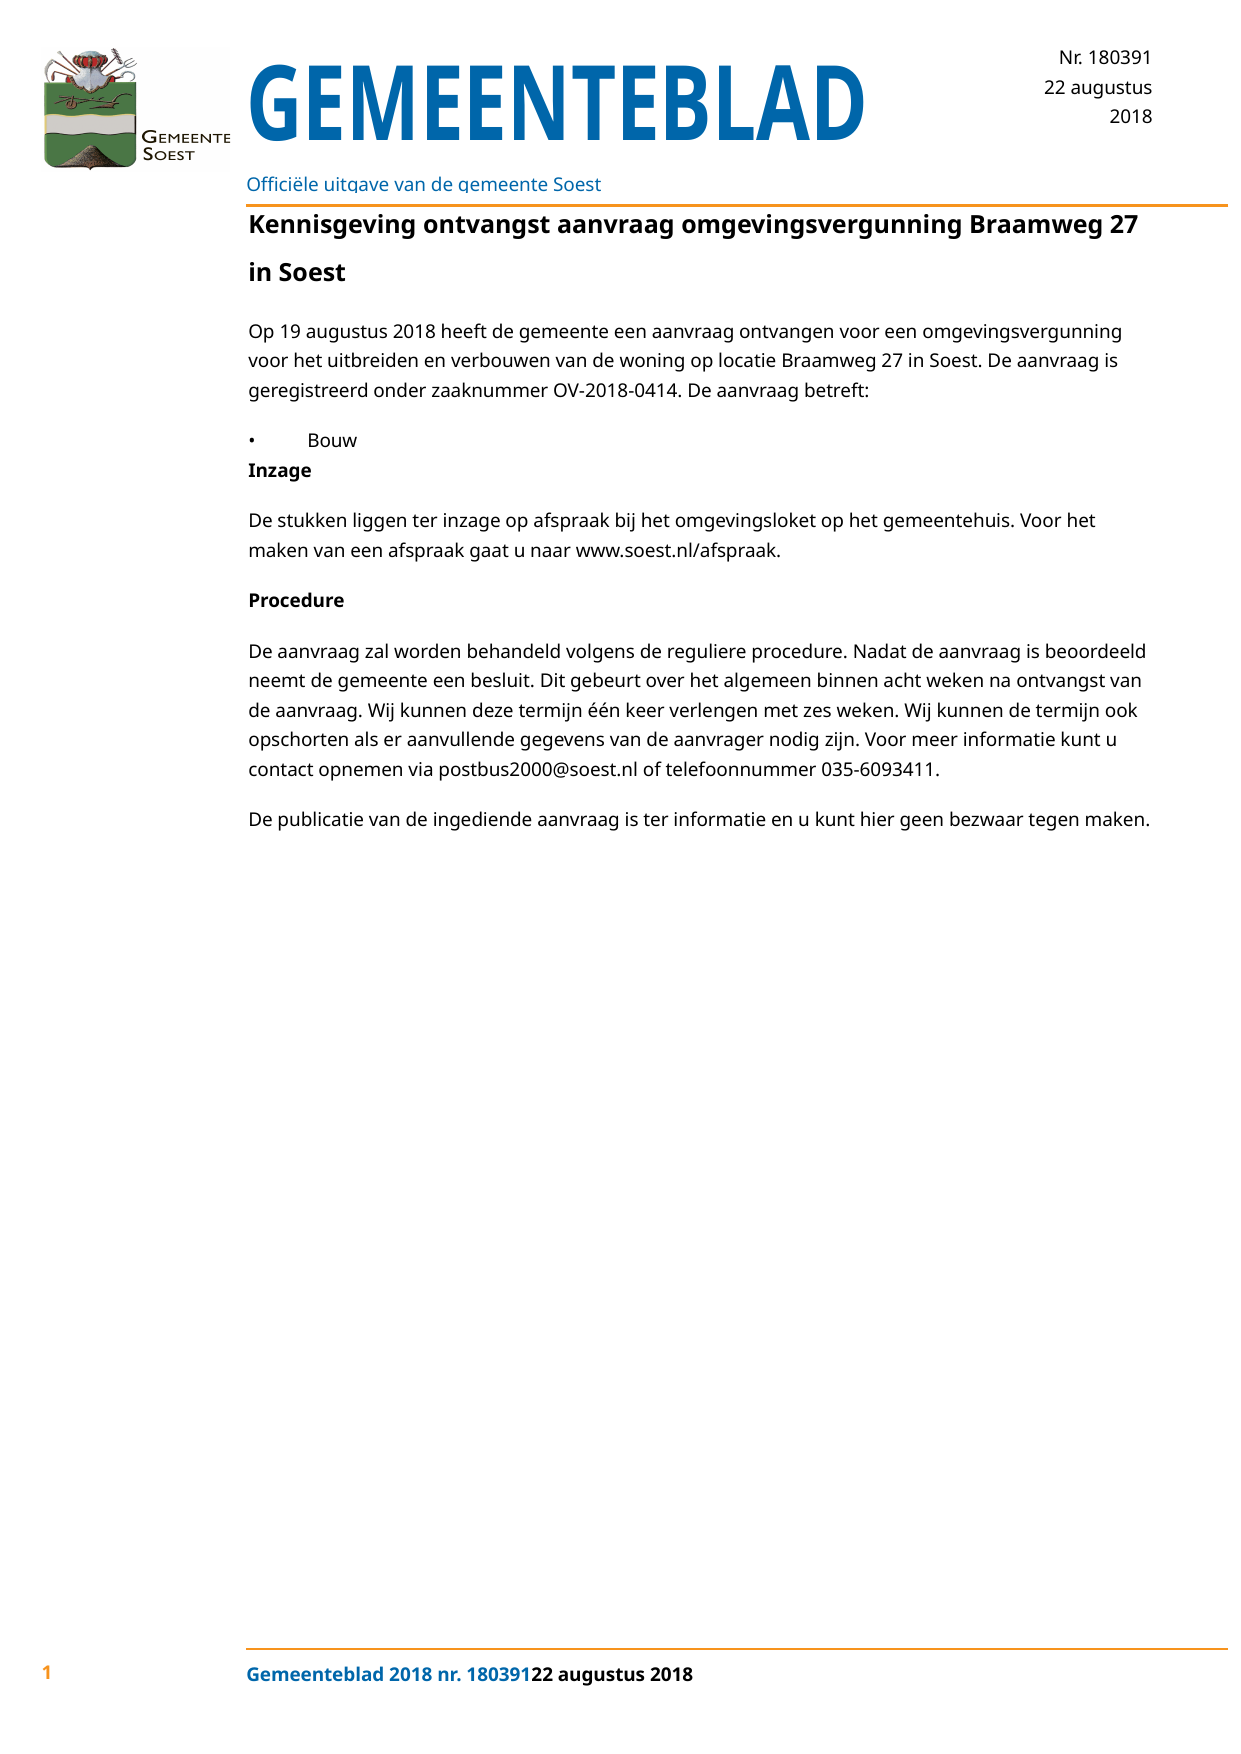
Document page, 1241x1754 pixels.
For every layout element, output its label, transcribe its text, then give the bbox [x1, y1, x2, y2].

text De stukken liggen ter inzage op afspraak bij het omgevingsloket op het gemeentehuis. Voor het maken van een afspraak gaat u naar www.soest.nl/afspraak. [248, 507, 1152, 563]
text Op 19 augustus 2018 heeft de gemeente een aanvraag ontvangen voor een omgevingsvergunning voor het uitbreiden en verbouwen van de woning op locatie Braamweg 27 in Soest. De aanvraag is geregistreerd onder zaaknummer OV-2018-0414. De aanvraag betreft: [248, 318, 1152, 403]
text Procedure [248, 587, 1152, 613]
list Bouw [248, 427, 1152, 453]
text Inzage [248, 457, 1152, 483]
text Kennisgeving ontvangst aanvraag omgevingsvergunning Braamweg 27 in Soest [248, 207, 1152, 288]
text De aanvraag zal worden behandeld volgens de reguliere procedure. Nadat de aanvraag is beoordeeld neemt de gemeente een besluit. Dit gebeurt over het algemeen binnen acht weken na ontvangst van de aanvraag. Wij kunnen deze termijn één keer verlengen met zes weken. Wij kunnen de termijn ook opschorten als er aanvullende gegevens van de aanvrager nodig zijn. Voor meer informatie kunt u contact opnemen via postbus2000@soest.nl of telefoonnummer 035-6093411. [248, 638, 1152, 782]
text De publicatie van de ingediende aanvraag is ter informatie en u kunt hier geen bezwaar tegen maken. [248, 807, 1152, 832]
picture [41, 47, 231, 172]
